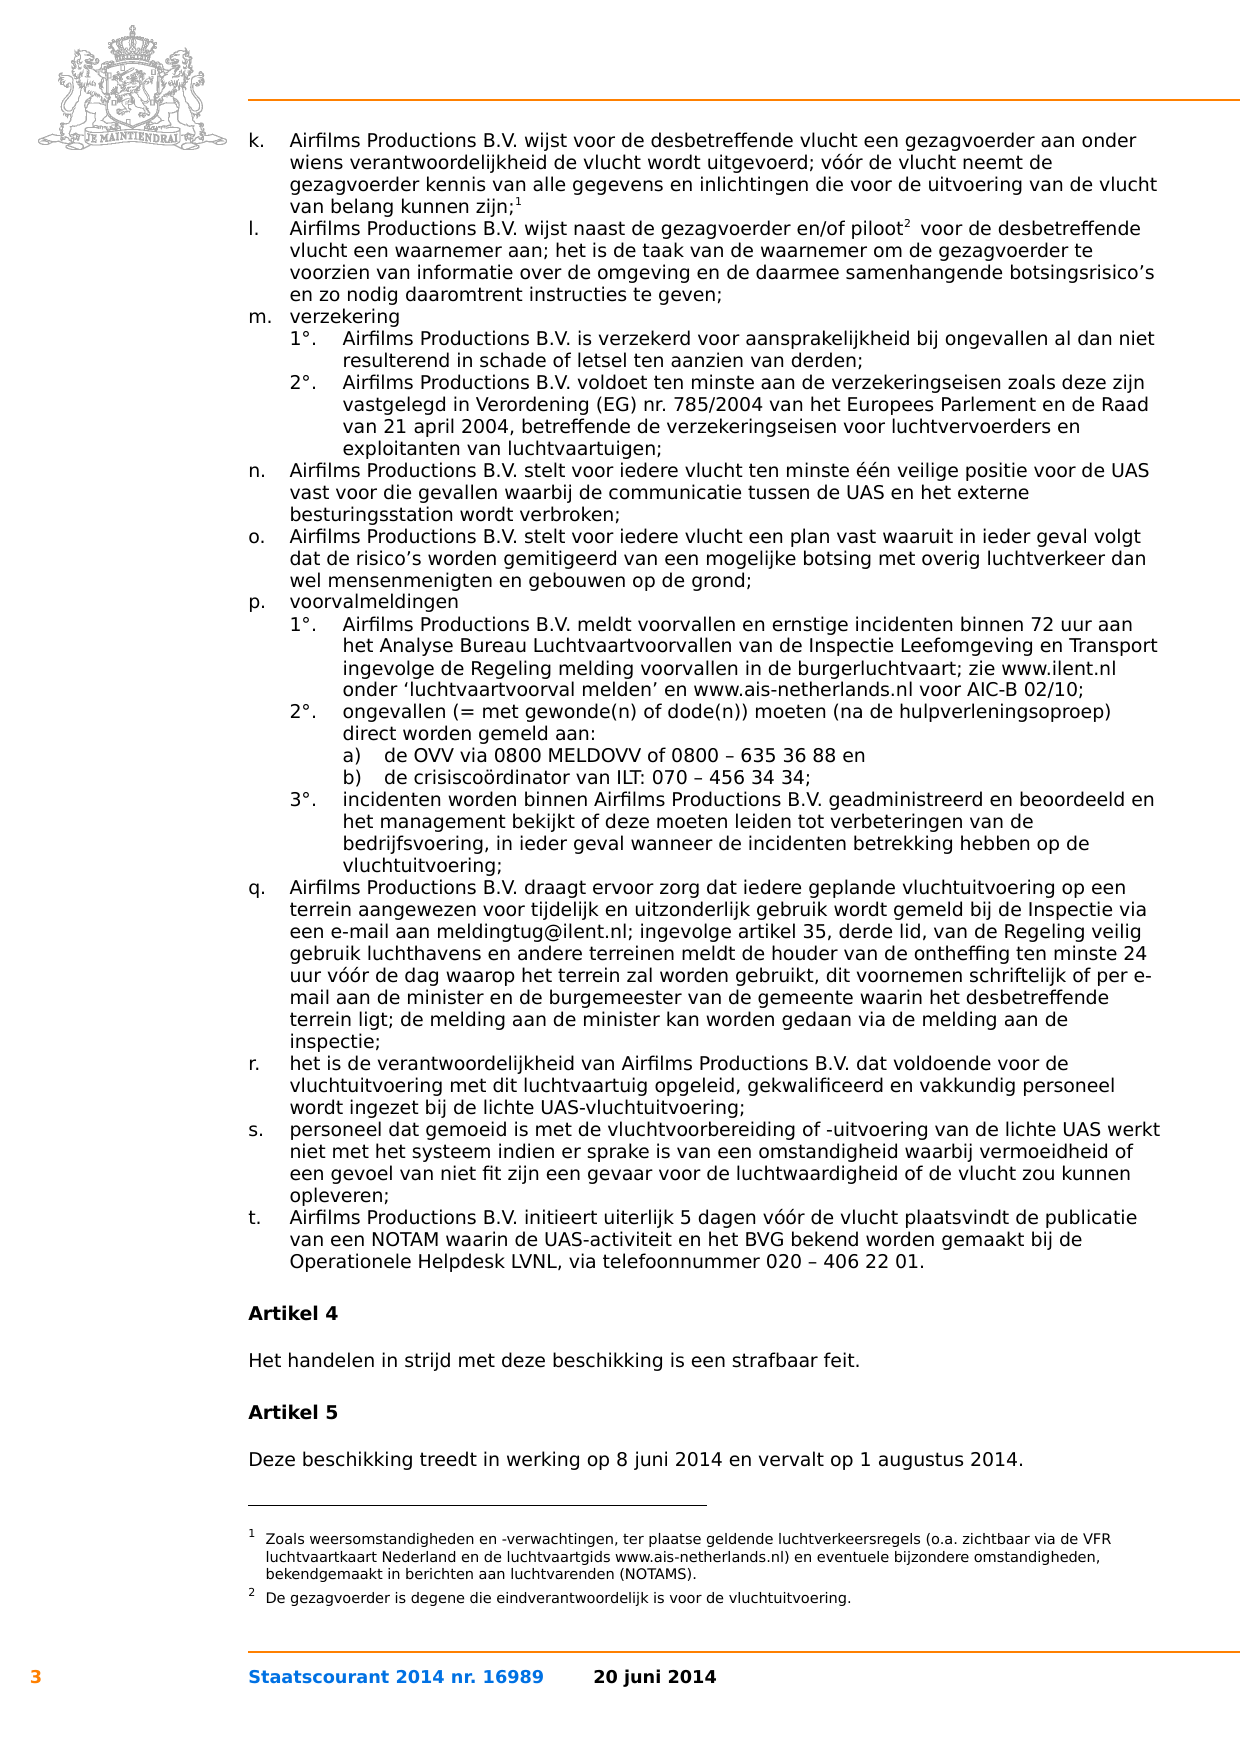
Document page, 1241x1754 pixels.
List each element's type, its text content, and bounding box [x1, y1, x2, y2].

text 1°. Airfilms Productions B.V. meldt voorvallen en ernstige incidenten binnen 72 uur aan het Analyse Bureau Luchtvaartvoorvallen van de Inspectie Leefomgeving en Transport ingevolge de Regeling melding voorvallen in de burgerluchtvaart; zie www.ilent.nl onder ‘luchtvaartvoorval melden’ en www.ais-netherlands.nl voor AIC-B 02/10; [289, 613, 1163, 701]
text p. voorvalmeldingen [248, 591, 1163, 613]
text o. Airfilms Productions B.V. stelt voor iedere vlucht een plan vast waaruit in ieder geval volgt dat de risico’s worden gemitigeerd van een mogelijke botsing met overig luchtverkeer dan wel mensenmenigten en gebouwen op de grond; [248, 526, 1163, 591]
text 3°. incidenten worden binnen Airfilms Productions B.V. geadministreerd en beoordeeld en het management bekijkt of deze moeten leiden tot verbeteringen van de bedrijfsvoering, in ieder geval wanneer de incidenten betrekking hebben op de vluchtuitvoering; [289, 789, 1163, 877]
text 1°. Airfilms Productions B.V. is verzekerd voor aansprakelijkheid bij ongevallen al dan niet resulterend in schade of letsel ten aanzien van derden; [289, 328, 1163, 372]
text a) de OVV via 0800 MELDOVV of 0800 – 635 36 88 en [342, 745, 1163, 767]
text s. personeel dat gemoeid is met de vluchtvoorbereiding of -uitvoering van de lichte UAS werkt niet met het systeem indien er sprake is van een omstandigheid waarbij vermoeidheid of een gevoel van niet fit zijn een gevaar voor de luchtwaardigheid of de vlucht zou kunnen opleveren; [248, 1119, 1163, 1207]
text t. Airfilms Productions B.V. initieert uiterlijk 5 dagen vóór de vlucht plaatsvindt de publicatie van een NOTAM waarin de UAS-activiteit en het BVG bekend worden gemaakt bij de Operationele Helpdesk LVNL, via telefoonnummer 020 – 406 22 01. [248, 1207, 1163, 1273]
text l. Airfilms Productions B.V. wijst naast de gezagvoerder en/of piloot voor de desbetreffende vlucht een waarnemer aan; het is de taak van de waarnemer om de gezagvoerder te voorzien van informatie over de omgeving en de daarmee samenhangende botsingsrisico’s en zo nodig daaromtrent instructies te geven; [248, 218, 1163, 306]
subtitle Artikel 4 [248, 1303, 1163, 1325]
text m. verzekering [248, 306, 1163, 328]
text Deze beschikking treedt in werking op 8 juni 2014 en vervalt op 1 augustus 2014. [248, 1449, 1163, 1471]
text q. Airfilms Productions B.V. draagt ervoor zorg dat iedere geplande vluchtuitvoering op een terrein aangewezen voor tijdelijk en uitzonderlijk gebruik wordt gemeld bij de Inspectie via een e-mail aan meldingtug@ilent.nl; ingevolge artikel 35, derde lid, van de Regeling veilig gebruik luchthavens en andere terreinen meldt de houder van de ontheffing ten minste 24 uur vóór de dag waarop het terrein zal worden gebruikt, dit voornemen schriftelijk of per e-mail aan de minister en de burgemeester van de gemeente waarin het desbetreffende terrein ligt; de melding aan de minister kan worden gedaan via de melding aan de inspectie; [248, 877, 1163, 1053]
text Zoals weersomstandigheden en -verwachtingen, ter plaatse geldende luchtverkeersregels (o.a. zichtbaar via de VFR luchtvaartkaart Nederland en de luchtvaartgids www.ais-netherlands.nl) en eventuele bijzondere omstandigheden, bekendgemaakt in berichten aan luchtvarenden (NOTAMS). [248, 1527, 1163, 1583]
text b) de crisiscoördinator van ILT: 070 – 456 34 34; [342, 767, 1163, 789]
text r. het is de verantwoordelijkheid van Airfilms Productions B.V. dat voldoende voor de vluchtuitvoering met dit luchtvaartuig opgeleid, gekwalificeerd en vakkundig personeel wordt ingezet bij de lichte UAS-vluchtuitvoering; [248, 1053, 1163, 1119]
text De gezagvoerder is degene die eindverantwoordelijk is voor de vluchtuitvoering. [248, 1586, 1163, 1608]
text 2°. Airfilms Productions B.V. voldoet ten minste aan de verzekeringseisen zoals deze zijn vastgelegd in Verordening (EG) nr. 785/2004 van het Europees Parlement en de Raad van 21 april 2004, betreffende de verzekeringseisen voor luchtvervoerders en exploitanten van luchtvaartuigen; [289, 372, 1163, 459]
text k. Airfilms Productions B.V. wijst voor de desbetreffende vlucht een gezagvoerder aan onder wiens verantwoordelijkheid de vlucht wordt uitgevoerd; vóór de vlucht neemt de gezagvoerder kennis van alle gegevens en inlichtingen die voor de uitvoering van de vlucht van belang kunnen zijn; [248, 130, 1163, 218]
text 2°. ongevallen (= met gewonde(n) of dode(n)) moeten (na de hulpverleningsoproep) direct worden gemeld aan: [289, 701, 1163, 745]
text n. Airfilms Productions B.V. stelt voor iedere vlucht ten minste één veilige positie voor de UAS vast voor die gevallen waarbij de communicatie tussen de UAS en het externe besturingsstation wordt verbroken; [248, 459, 1163, 526]
subtitle Artikel 5 [248, 1402, 1163, 1424]
picture [38, 25, 227, 150]
text Het handelen in strijd met deze beschikking is een strafbaar feit. [248, 1350, 1163, 1372]
